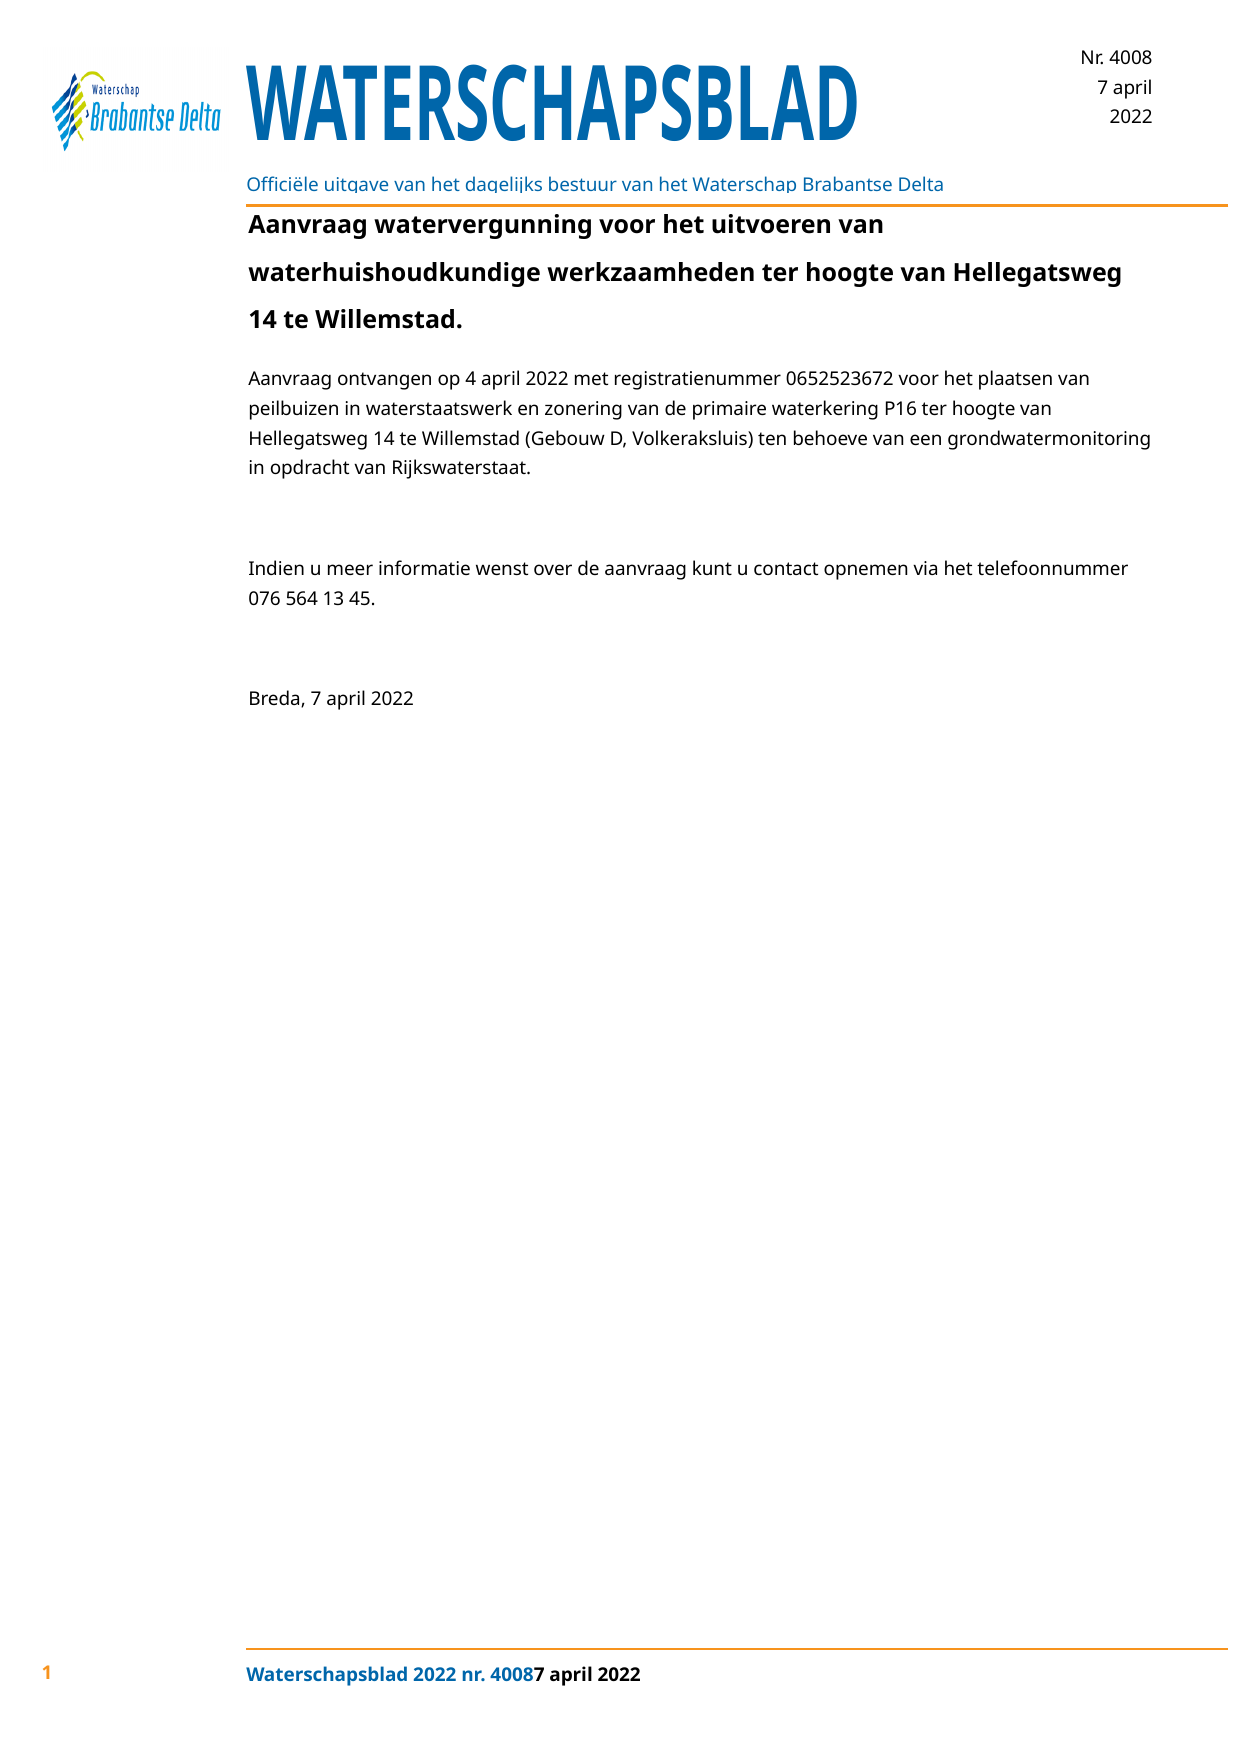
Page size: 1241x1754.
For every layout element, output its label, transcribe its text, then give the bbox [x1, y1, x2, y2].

text Aanvraag watervergunning voor het uitvoeren van waterhuishoudkundige werkzaamheden ter hoogte van Hellegatsweg 14 te Willemstad. [248, 207, 1152, 336]
text Indien u meer informatie wenst over de aanvraag kunt u contact opnemen via het telefoonnummer 076 564 13 45. [248, 555, 1152, 610]
text Aanvraag ontvangen op 4 april 2022 met registratienummer 0652523672 voor het plaatsen van peilbuizen in waterstaatswerk en zonering van de primaire waterkering P16 ter hoogte van Hellegatsweg 14 te Willemstad (Gebouw D, Volkeraksluis) ten behoeve van een grondwatermonitoring in opdracht van Rijkswaterstaat. [248, 366, 1152, 480]
text Breda, 7 april 2022 [248, 686, 1152, 711]
picture [41, 47, 231, 172]
